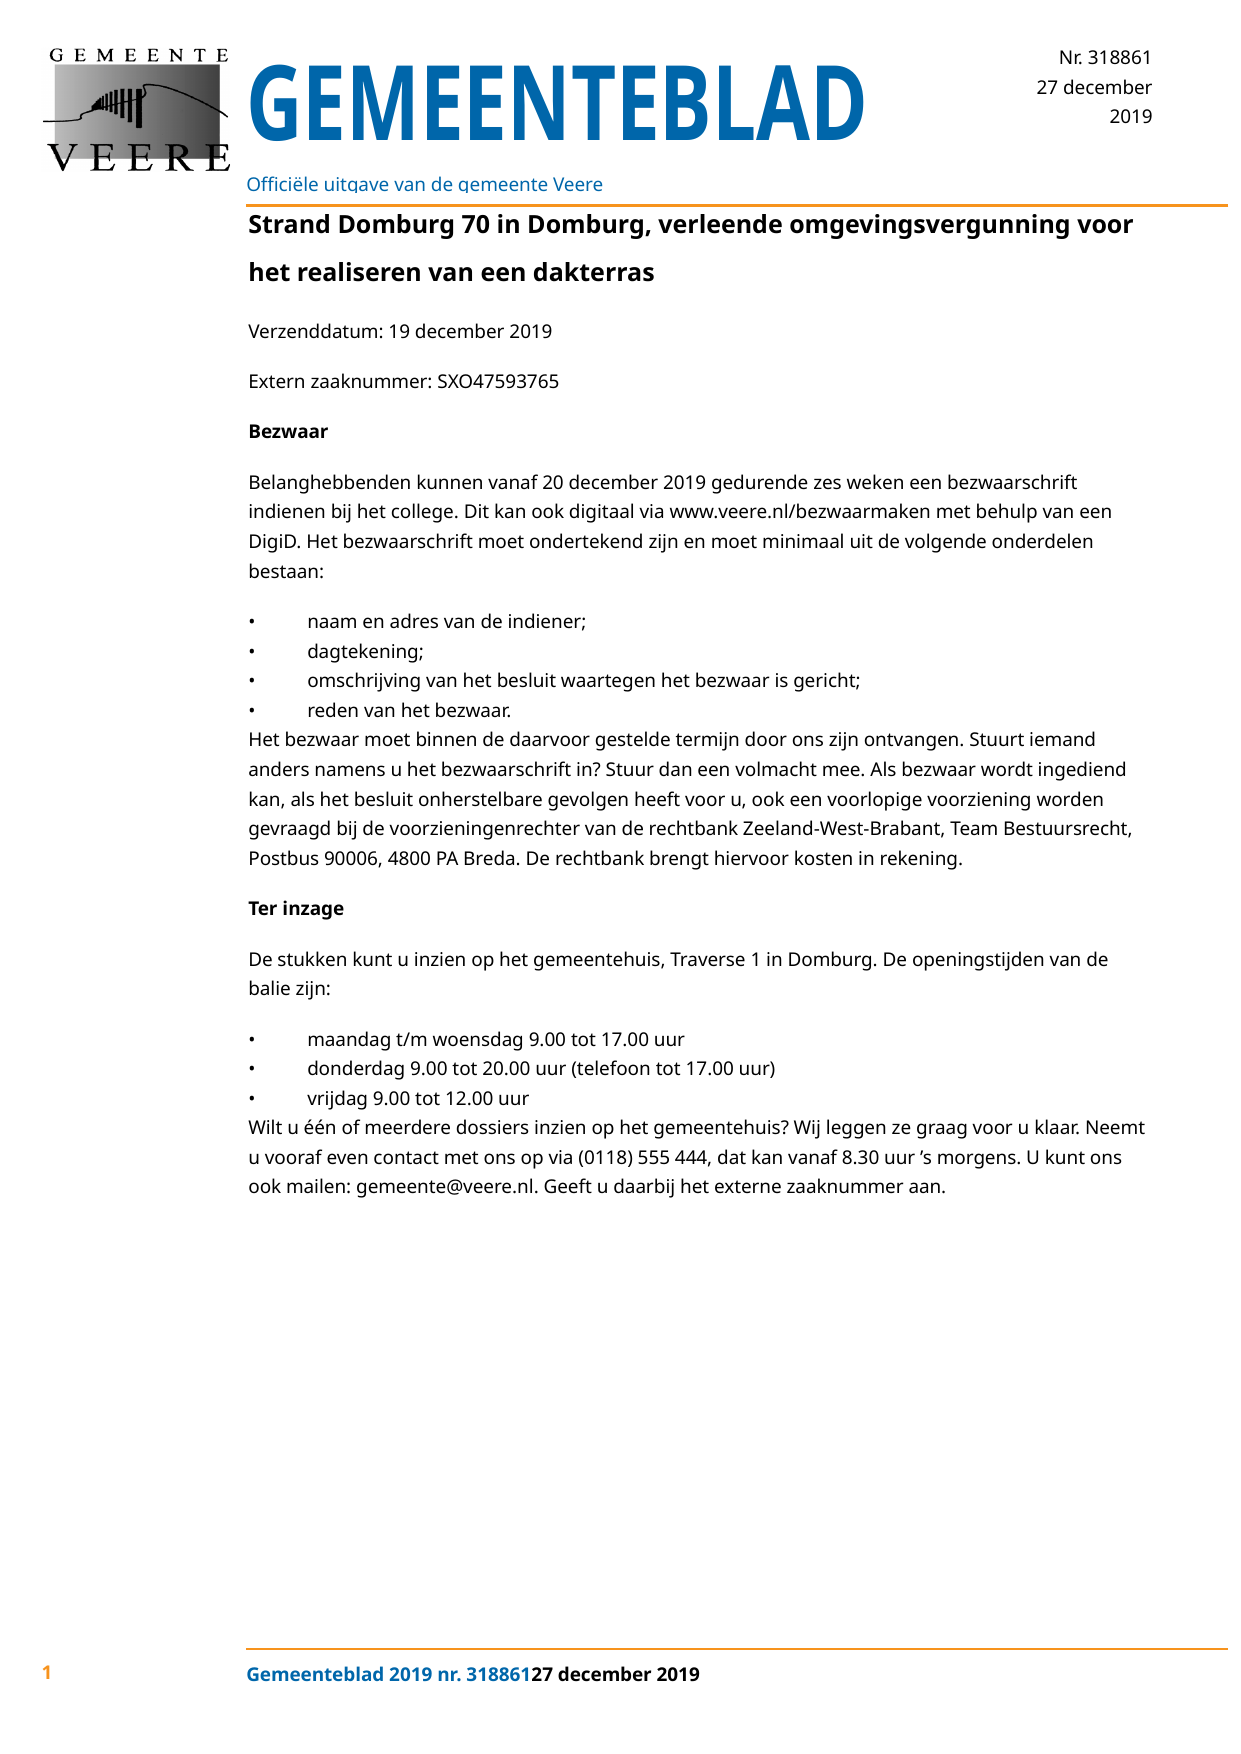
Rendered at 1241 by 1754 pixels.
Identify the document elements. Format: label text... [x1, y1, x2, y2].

text Belanghebbenden kunnen vanaf 20 december 2019 gedurende zes weken een bezwaarschrift indienen bij het college. Dit kan ook digitaal via www.veere.nl/bezwaarmaken met behulp van een DigiD. Het bezwaarschrift moet ondertekend zijn en moet minimaal uit de volgende onderdelen bestaan: [248, 469, 1152, 584]
text Wilt u één of meerdere dossiers inzien op het gemeentehuis? Wij leggen ze graag voor u klaar. Neemt u vooraf even contact met ons op via (0118) 555 444, dat kan vanaf 8.30 uur ’s morgens. U kunt ons ook mailen: gemeente@veere.nl. Geeft u daarbij het externe zaaknummer aan. [248, 1114, 1152, 1199]
list maandag t/m woensdag 9.00 tot 17.00 uur [248, 1026, 1152, 1052]
picture [41, 47, 231, 172]
list naam en adres van de indiener; [248, 608, 1152, 634]
text Strand Domburg 70 in Domburg, verleende omgevingsvergunning voor het realiseren van een dakterras [248, 207, 1152, 288]
list omschrijving van het besluit waartegen het bezwaar is gericht; [248, 667, 1152, 693]
text De stukken kunt u inzien op het gemeentehuis, Traverse 1 in Domburg. De openingstijden van de balie zijn: [248, 946, 1152, 1001]
text Ter inzage [248, 895, 1152, 921]
text Verzenddatum: 19 december 2019 [248, 318, 1152, 344]
list vrijdag 9.00 tot 12.00 uur [248, 1085, 1152, 1111]
list reden van het bezwaar. [248, 697, 1152, 723]
list dagtekening; [248, 638, 1152, 664]
text Bezwaar [248, 419, 1152, 444]
list donderdag 9.00 tot 20.00 uur (telefoon tot 17.00 uur) [248, 1055, 1152, 1081]
text Het bezwaar moet binnen de daarvoor gestelde termijn door ons zijn ontvangen. Stuurt iemand anders namens u het bezwaarschrift in? Stuur dan een volmacht mee. Als bezwaar wordt ingediend kan, als het besluit onherstelbare gevolgen heeft voor u, ook een voorlopige voorziening worden gevraagd bij de voorzieningenrechter van de rechtbank Zeeland-West-Brabant, Team Bestuursrecht, Postbus 90006, 4800 PA Breda. De rechtbank brengt hiervoor kosten in rekening. [248, 727, 1152, 871]
text Extern zaaknummer: SXO47593765 [248, 368, 1152, 394]
